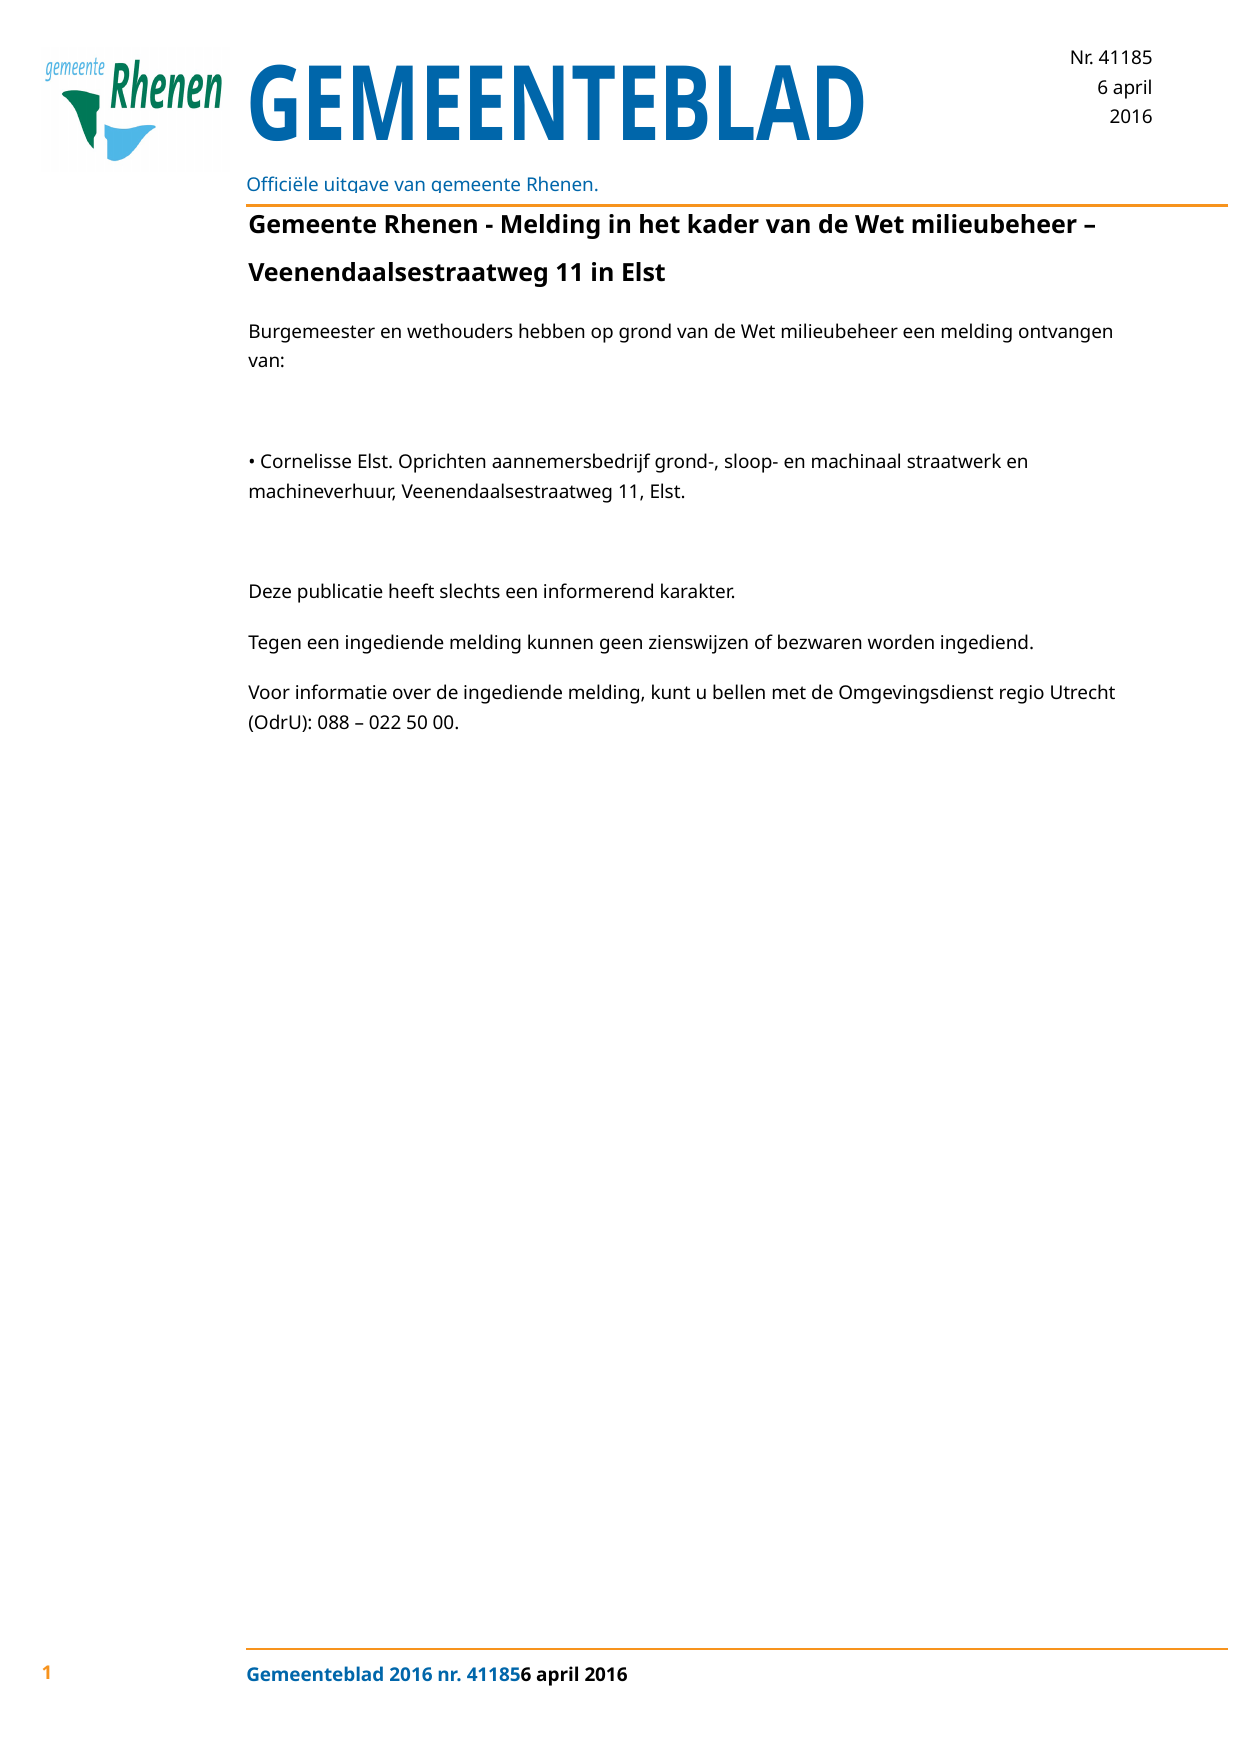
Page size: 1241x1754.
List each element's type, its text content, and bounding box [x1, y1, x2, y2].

text Gemeente Rhenen - Melding in het kader van de Wet milieubeheer – Veenendaalsestraatweg 11 in Elst [248, 207, 1152, 288]
text Burgemeester en wethouders hebben op grond van de Wet milieubeheer een melding ontvangen van: [248, 318, 1152, 373]
text Deze publicatie heeft slechts een informerend karakter. [248, 579, 1152, 604]
text Tegen een ingediende melding kunnen geen zienswijzen of bezwaren worden ingediend. [248, 629, 1152, 655]
text • Cornelisse Elst. Oprichten aannemersbedrijf grond-, sloop- en machinaal straatwerk en machineverhuur, Veenendaalsestraatweg 11, Elst. [248, 448, 1152, 504]
picture [41, 47, 231, 172]
text Voor informatie over de ingediende melding, kunt u bellen met de Omgevingsdienst regio Utrecht (OdrU): 088 – 022 50 00. [248, 679, 1152, 735]
